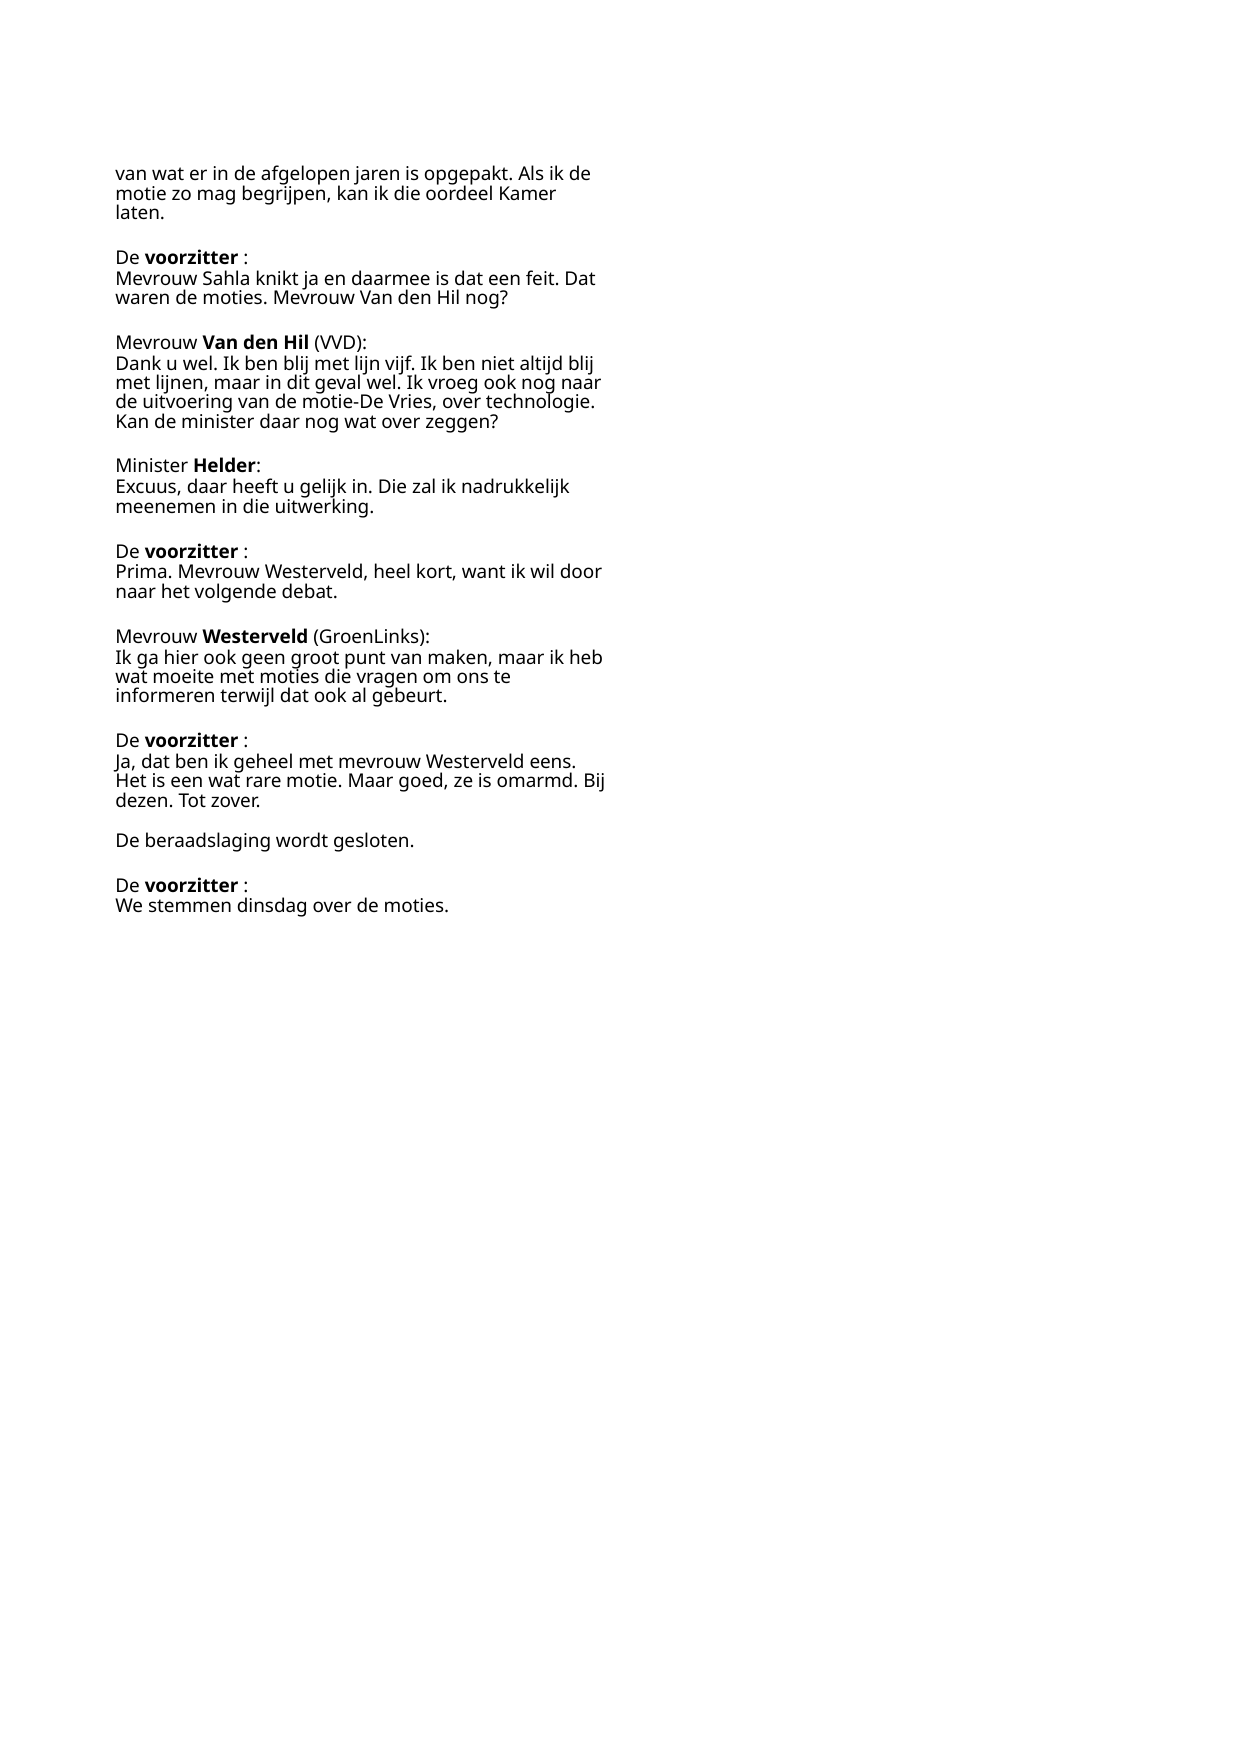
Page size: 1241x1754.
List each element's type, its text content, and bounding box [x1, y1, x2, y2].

text Prima. Mevrouw Westerveld, heel kort, want ik wil door naar het volgende debat. [115, 563, 605, 602]
text Ik ga hier ook geen groot punt van maken, maar ik heb wat moeite met moties die vragen om ons te informeren terwijl dat ook al gebeurt. [115, 649, 605, 706]
text Mevrouw Van den Hil (VVD): [115, 329, 605, 355]
text We stemmen dinsdag over de moties. [115, 897, 605, 917]
text Dank u wel. Ik ben blij met lijn vijf. Ik ben niet altijd blij met lijnen, maar in dit geval wel. Ik vroeg ook nog naar de uitvoering van de motie-De Vries, over technologie. Kan de minister daar nog wat over zeggen? [115, 355, 605, 432]
text Minister Helder: [115, 453, 605, 478]
text De voorzitter : [115, 538, 605, 563]
text De beraadslaging wordt gesloten. [115, 832, 605, 851]
text Ja, dat ben ik geheel met mevrouw Westerveld eens. Het is een wat rare motie. Maar goed, ze is omarmd. Bij dezen. Tot zover. [115, 753, 605, 811]
text De voorzitter : [115, 727, 605, 753]
text De voorzitter : [115, 872, 605, 897]
text van wat er in de afgelopen jaren is opgepakt. Als ik de motie zo mag begrijpen, kan ik die oordeel Kamer laten. [115, 165, 605, 223]
text Mevrouw Sahla knikt ja en daarmee is dat een feit. Dat waren de moties. Mevrouw Van den Hil nog? [115, 270, 605, 308]
text Excuus, daar heeft u gelijk in. Die zal ik nadrukkelijk meenemen in die uitwerking. [115, 478, 605, 517]
text Mevrouw Westerveld (GroenLinks): [115, 623, 605, 649]
text De voorzitter : [115, 244, 605, 270]
